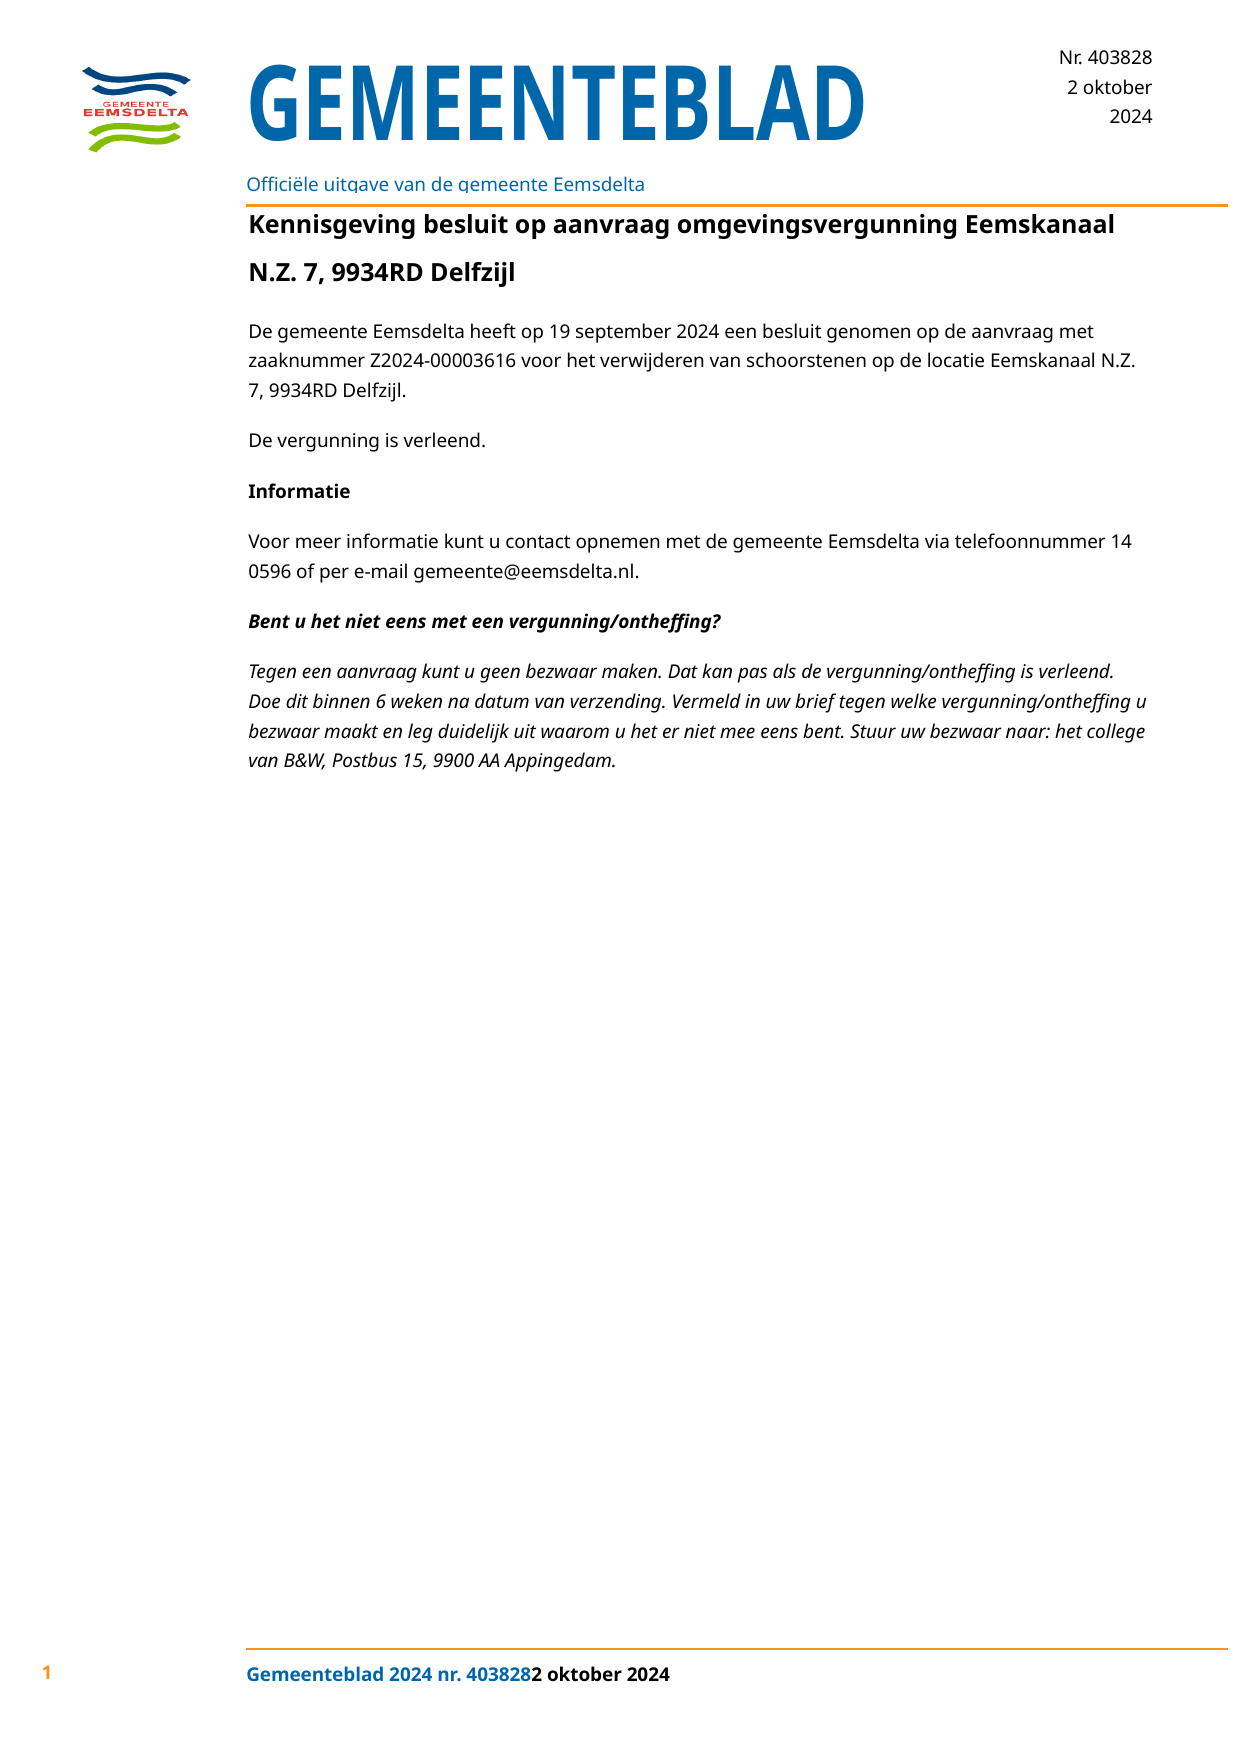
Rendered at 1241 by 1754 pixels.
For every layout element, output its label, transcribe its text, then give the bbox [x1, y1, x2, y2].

text De gemeente Eemsdelta heeft op 19 september 2024 een besluit genomen op de aanvraag met zaaknummer Z2024-00003616 voor het verwijderen van schoorstenen op de locatie Eemskanaal N.Z. 7, 9934RD Delfzijl. [248, 318, 1152, 403]
text Informatie [248, 478, 1152, 504]
text Voor meer informatie kunt u contact opnemen met de gemeente Eemsdelta via telefoonnummer 14 0596 of per e-mail gemeente@eemsdelta.nl. [248, 528, 1152, 584]
text Tegen een aanvraag kunt u geen bezwaar maken. Dat kan pas als de vergunning/ontheffing is verleend. Doe dit binnen 6 weken na datum van verzending. Vermeld in uw brief tegen welke vergunning/ontheffing u bezwaar maakt en leg duidelijk uit waarom u het er niet mee eens bent. Stuur uw bezwaar naar: het college van B&W, Postbus 15, 9900 AA Appingedam. [248, 659, 1152, 773]
text Bent u het niet eens met een vergunning/ontheffing? [248, 608, 1152, 634]
text De vergunning is verleend. [248, 427, 1152, 453]
picture [41, 47, 231, 172]
text Kennisgeving besluit op aanvraag omgevingsvergunning Eemskanaal N.Z. 7, 9934RD Delfzijl [248, 207, 1152, 288]
